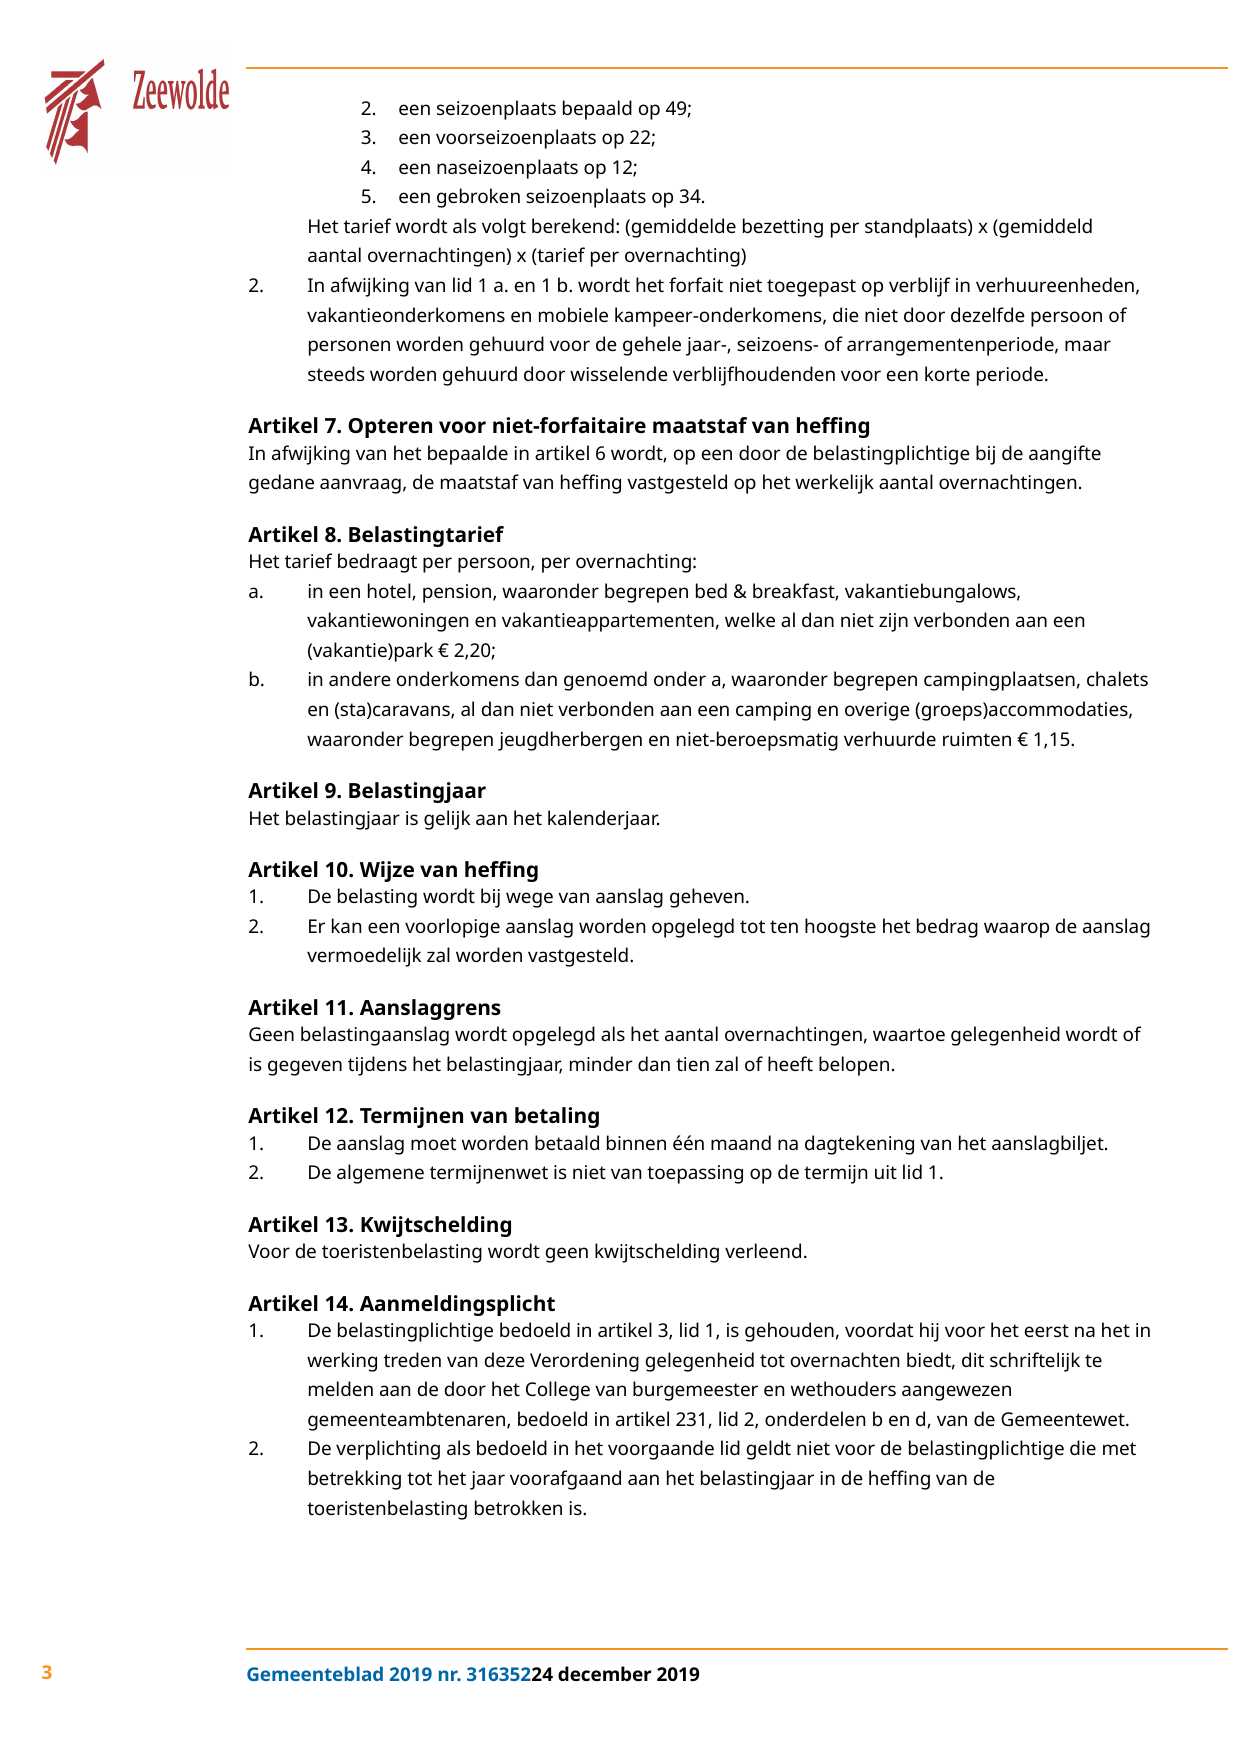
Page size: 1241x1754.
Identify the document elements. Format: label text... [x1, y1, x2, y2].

list een naseizoenplaats op 12; [361, 154, 1152, 180]
text Artikel 10. Wijze van heffing [248, 855, 1152, 883]
list De belasting wordt bij wege van aanslag geheven. [248, 883, 1152, 909]
text Artikel 14. Aanmeldingsplicht [248, 1289, 1152, 1317]
text Geen belastingaanslag wordt opgelegd als het aantal overnachtingen, waartoe gelegenheid wordt of is gegeven tijdens het belastingjaar, minder dan tien zal of heeft belopen. [248, 1022, 1152, 1077]
text Artikel 12. Termijnen van betaling [248, 1102, 1152, 1130]
text Het belastingjaar is gelijk aan het kalenderjaar. [248, 805, 1152, 830]
text Artikel 8. Belastingtarief [248, 520, 1152, 548]
list in andere onderkomens dan genoemd onder a, waaronder begrepen campingplaatsen, chalets en (sta)caravans, al dan niet verbonden aan een camping en overige (groeps)accommodaties, waaronder begrepen jeugdherbergen en niet-beroepsmatig verhuurde ruimten € 1,15. [248, 667, 1152, 752]
list Het tarief wordt als volgt berekend: (gemiddelde bezetting per standplaats) x (gemiddeld aantal overnachtingen) x (tarief per overnachting) [248, 213, 1152, 268]
text In afwijking van het bepaalde in artikel 6 wordt, op een door de belastingplichtige bij de aangifte gedane aanvraag, de maatstaf van heffing vastgesteld op het werkelijk aantal overnachtingen. [248, 440, 1152, 495]
text Artikel 7. Opteren voor niet-forfaitaire maatstaf van heffing [248, 411, 1152, 440]
text Het tarief bedraagt per persoon, per overnachting: [248, 548, 1152, 574]
picture [41, 47, 231, 172]
list een voorseizoenplaats op 22; [361, 124, 1152, 150]
list De aanslag moet worden betaald binnen één maand na dagtekening van het aanslagbiljet. [248, 1130, 1152, 1156]
list De verplichting als bedoeld in het voorgaande lid geldt niet voor de belastingplichtige die met betrekking tot het jaar voorafgaand aan het belastingjaar in de heffing van de toeristenbelasting betrokken is. [248, 1436, 1152, 1521]
list in een hotel, pension, waaronder begrepen bed & breakfast, vakantiebungalows, vakantiewoningen en vakantieappartementen, welke al dan niet zijn verbonden aan een (vakantie)park € 2,20; [248, 578, 1152, 663]
list De belastingplichtige bedoeld in artikel 3, lid 1, is gehouden, voordat hij voor het eerst na het in werking treden van deze Verordening gelegenheid tot overnachten biedt, dit schriftelijk te melden aan de door het College van burgemeester en wethouders aangewezen gemeenteambtenaren, bedoeld in artikel 231, lid 2, onderdelen b en d, van de Gemeentewet. [248, 1317, 1152, 1432]
list een gebroken seizoenplaats op 34. [361, 183, 1152, 209]
text Artikel 11. Aanslaggrens [248, 993, 1152, 1022]
text Artikel 13. Kwijtschelding [248, 1210, 1152, 1238]
list Er kan een voorlopige aanslag worden opgelegd tot ten hoogste het bedrag waarop de aanslag vermoedelijk zal worden vastgesteld. [248, 913, 1152, 968]
text Artikel 9. Belastingjaar [248, 776, 1152, 805]
text Voor de toeristenbelasting wordt geen kwijtschelding verleend. [248, 1238, 1152, 1264]
list een seizoenplaats bepaald op 49; [361, 95, 1152, 121]
list In afwijking van lid 1 a. en 1 b. wordt het forfait niet toegepast op verblijf in verhuureenheden, vakantieonderkomens en mobiele kampeer-onderkomens, die niet door dezelfde persoon of personen worden gehuurd voor de gehele jaar-, seizoens- of arrangementenperiode, maar steeds worden gehuurd door wisselende verblijfhoudenden voor een korte periode. [248, 272, 1152, 387]
list De algemene termijnenwet is niet van toepassing op de termijn uit lid 1. [248, 1159, 1152, 1185]
